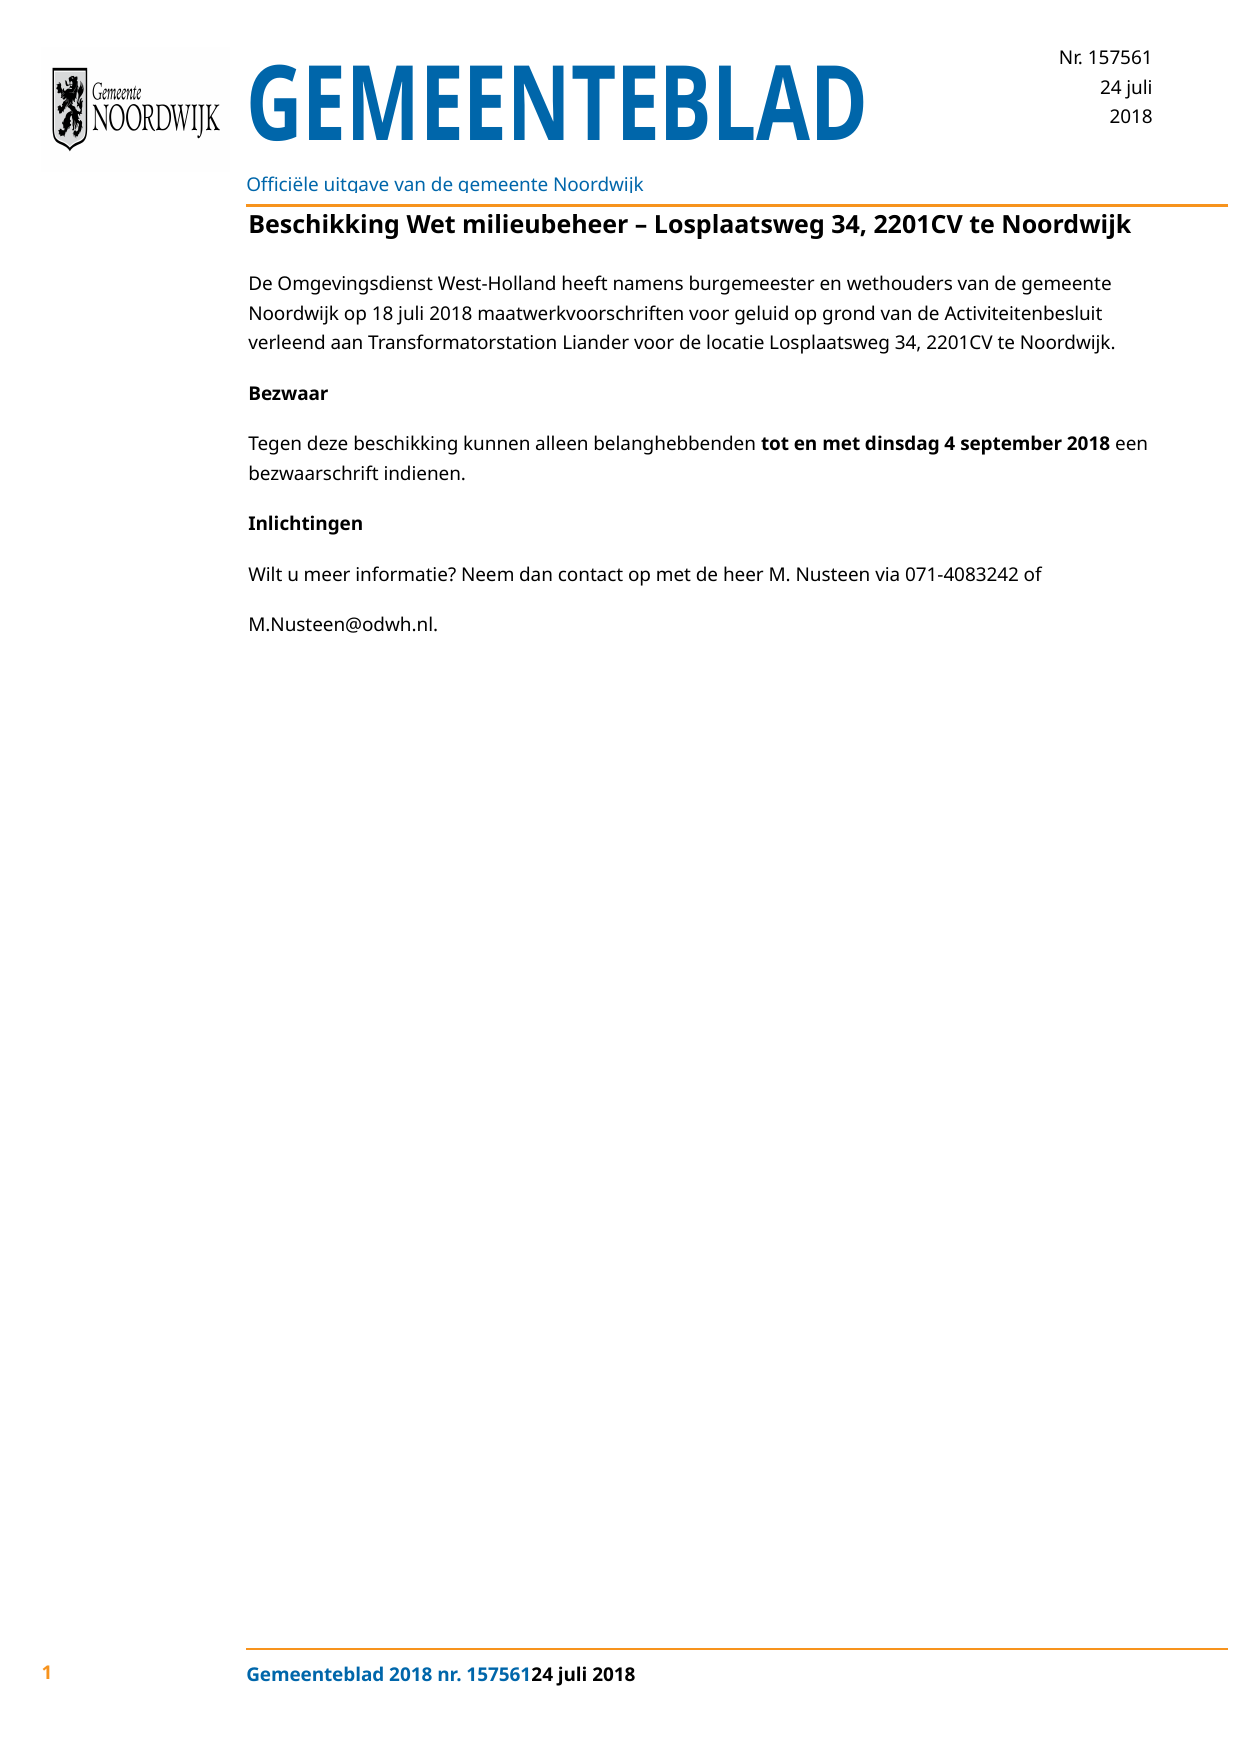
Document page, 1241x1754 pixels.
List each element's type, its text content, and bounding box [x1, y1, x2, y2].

text Wilt u meer informatie? Neem dan contact op met de heer M. Nusteen via 071-4083242 of [248, 561, 1152, 586]
text Bezwaar [248, 380, 1152, 406]
text Beschikking Wet milieubeheer – Losplaatsweg 34, 2201CV te Noordwijk [248, 207, 1152, 241]
text Tegen deze beschikking kunnen alleen belanghebbenden tot en met dinsdag 4 september 2018 een bezwaarschrift indienen. [248, 430, 1152, 486]
picture [41, 47, 231, 172]
text De Omgevingsdienst West-Holland heeft namens burgemeester en wethouders van de gemeente Noordwijk op 18 juli 2018 maatwerkvoorschriften voor geluid op grond van de Activiteitenbesluit verleend aan Transformatorstation Liander voor de locatie Losplaatsweg 34, 2201CV te Noordwijk. [248, 270, 1152, 355]
text Inlichtingen [248, 510, 1152, 536]
text M.Nusteen@odwh.nl. [248, 611, 1152, 637]
